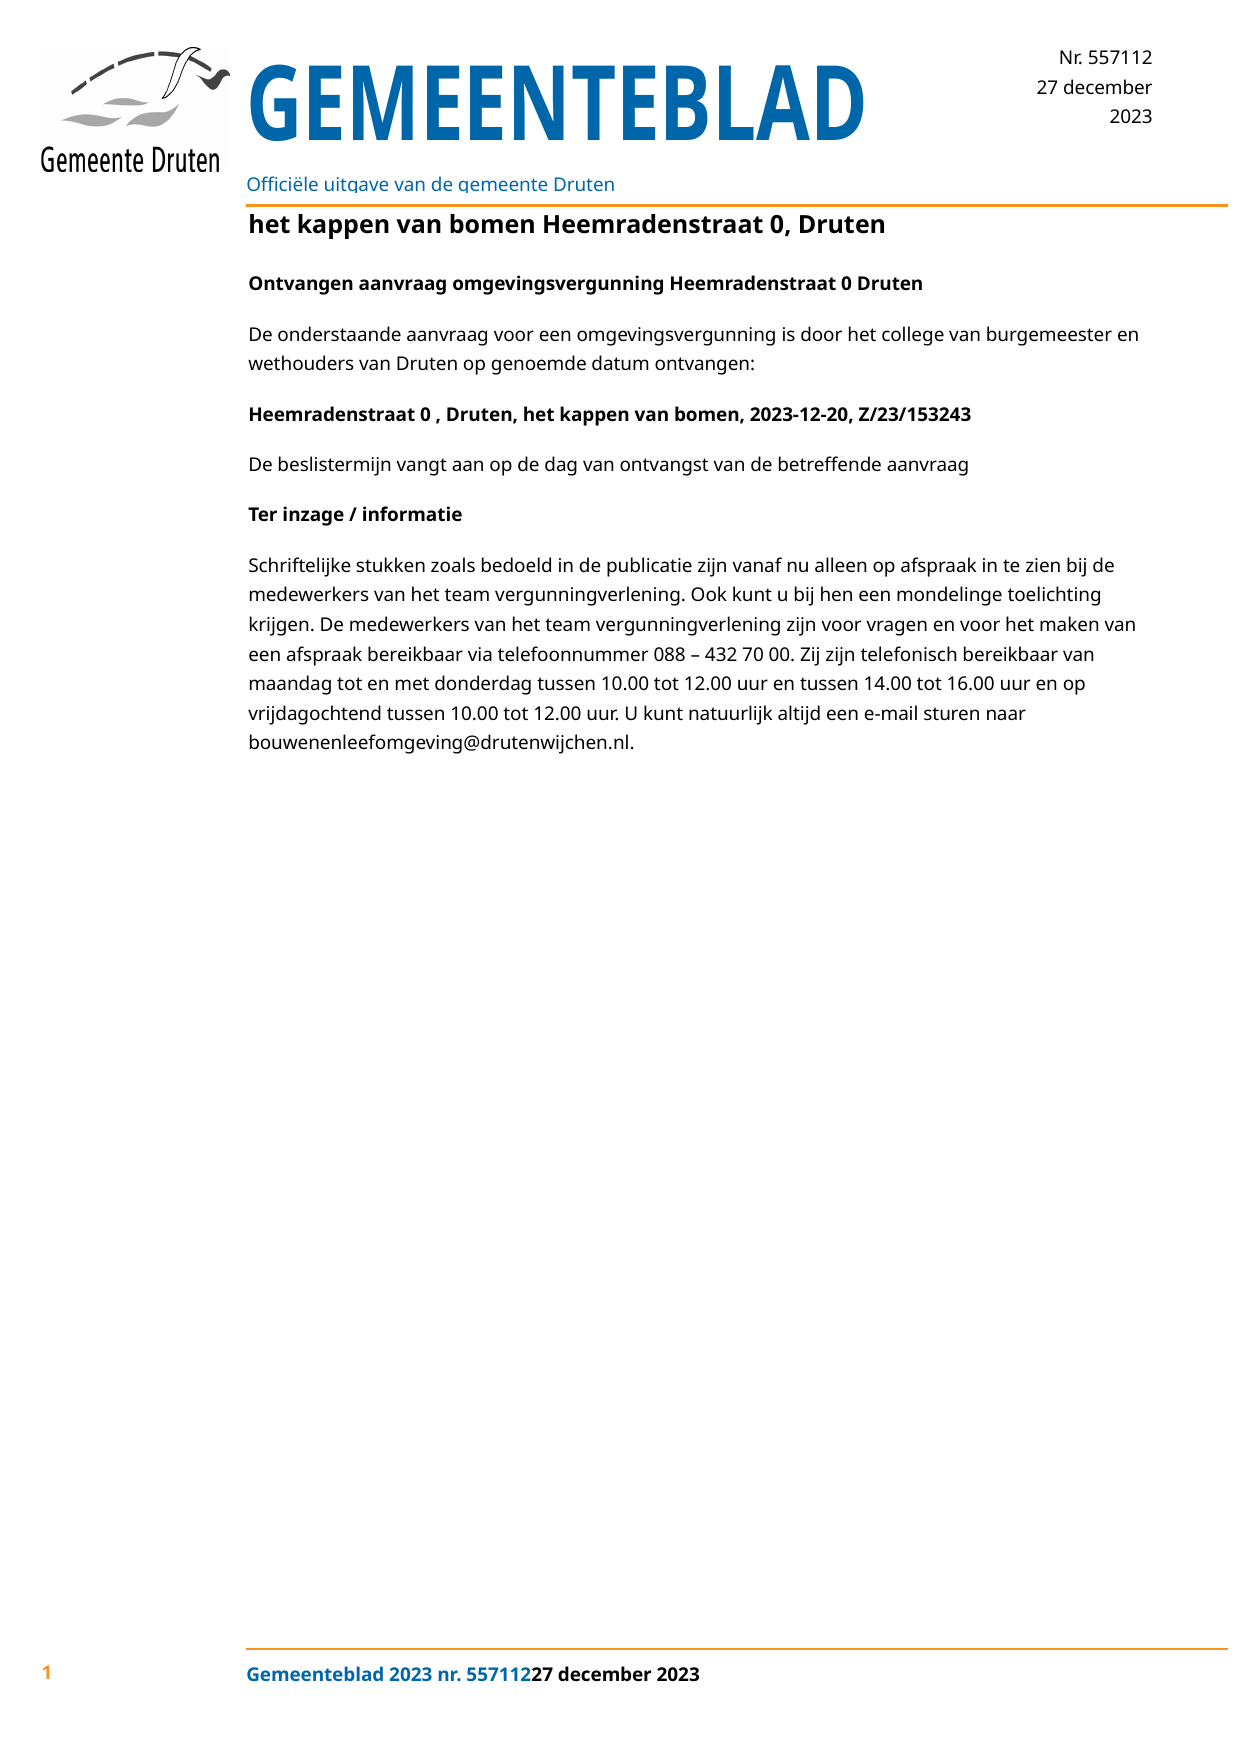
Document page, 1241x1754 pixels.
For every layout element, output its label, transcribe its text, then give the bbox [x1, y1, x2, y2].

text Ontvangen aanvraag omgevingsvergunning Heemradenstraat 0 Druten [248, 270, 1152, 296]
text De beslistermijn vangt aan op de dag van ontvangst van de betreffende aanvraag [248, 451, 1152, 477]
picture [41, 47, 231, 172]
text De onderstaande aanvraag voor een omgevingsvergunning is door het college van burgemeester en wethouders van Druten op genoemde datum ontvangen: [248, 321, 1152, 376]
text het kappen van bomen Heemradenstraat 0, Druten [248, 207, 1152, 241]
text Schriftelijke stukken zoals bedoeld in de publicatie zijn vanaf nu alleen op afspraak in te zien bij de medewerkers van het team vergunningverlening. Ook kunt u bij hen een mondelinge toelichting krijgen. De medewerkers van het team vergunningverlening zijn voor vragen en voor het maken van een afspraak bereikbaar via telefoonnummer 088 – 432 70 00. Zij zijn telefonisch bereikbaar van maandag tot en met donderdag tussen 10.00 tot 12.00 uur en tussen 14.00 tot 16.00 uur en op vrijdagochtend tussen 10.00 tot 12.00 uur. U kunt natuurlijk altijd een e-mail sturen naar bouwenenleefomgeving@drutenwijchen.nl. [248, 552, 1152, 755]
text Heemradenstraat 0 , Druten, het kappen van bomen, 2023-12-20, Z/23/153243 [248, 401, 1152, 426]
text Ter inzage / informatie [248, 502, 1152, 527]
